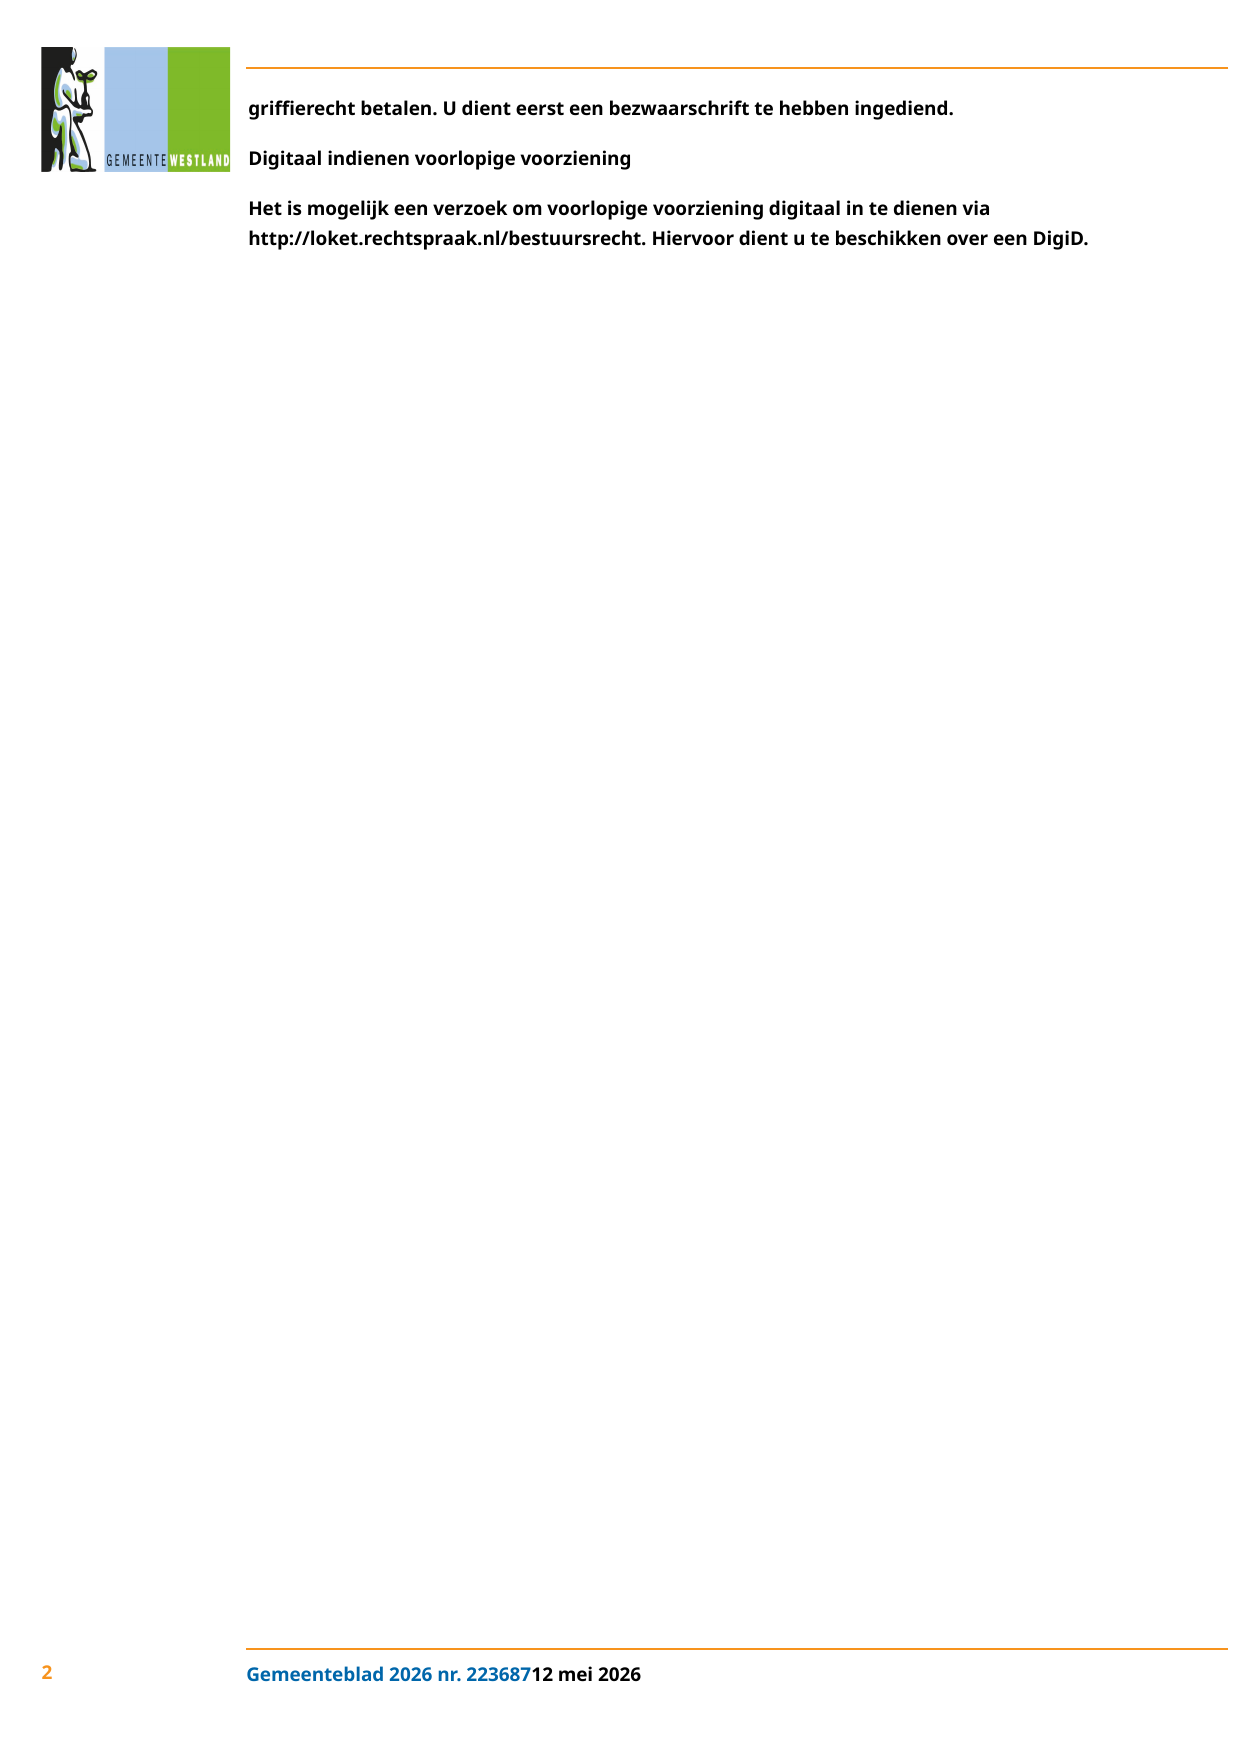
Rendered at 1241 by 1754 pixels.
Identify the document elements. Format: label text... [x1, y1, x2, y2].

text Het is mogelijk een verzoek om voorlopige voorziening digitaal in te dienen via http://loket.rechtspraak.nl/bestuursrecht. Hiervoor dient u te beschikken over een DigiD. [248, 196, 1152, 251]
text Digitaal indienen voorlopige voorziening [248, 145, 1152, 171]
picture [41, 47, 231, 172]
text griffierecht betalen. U dient eerst een bezwaarschrift te hebben ingediend. [248, 95, 1152, 121]
